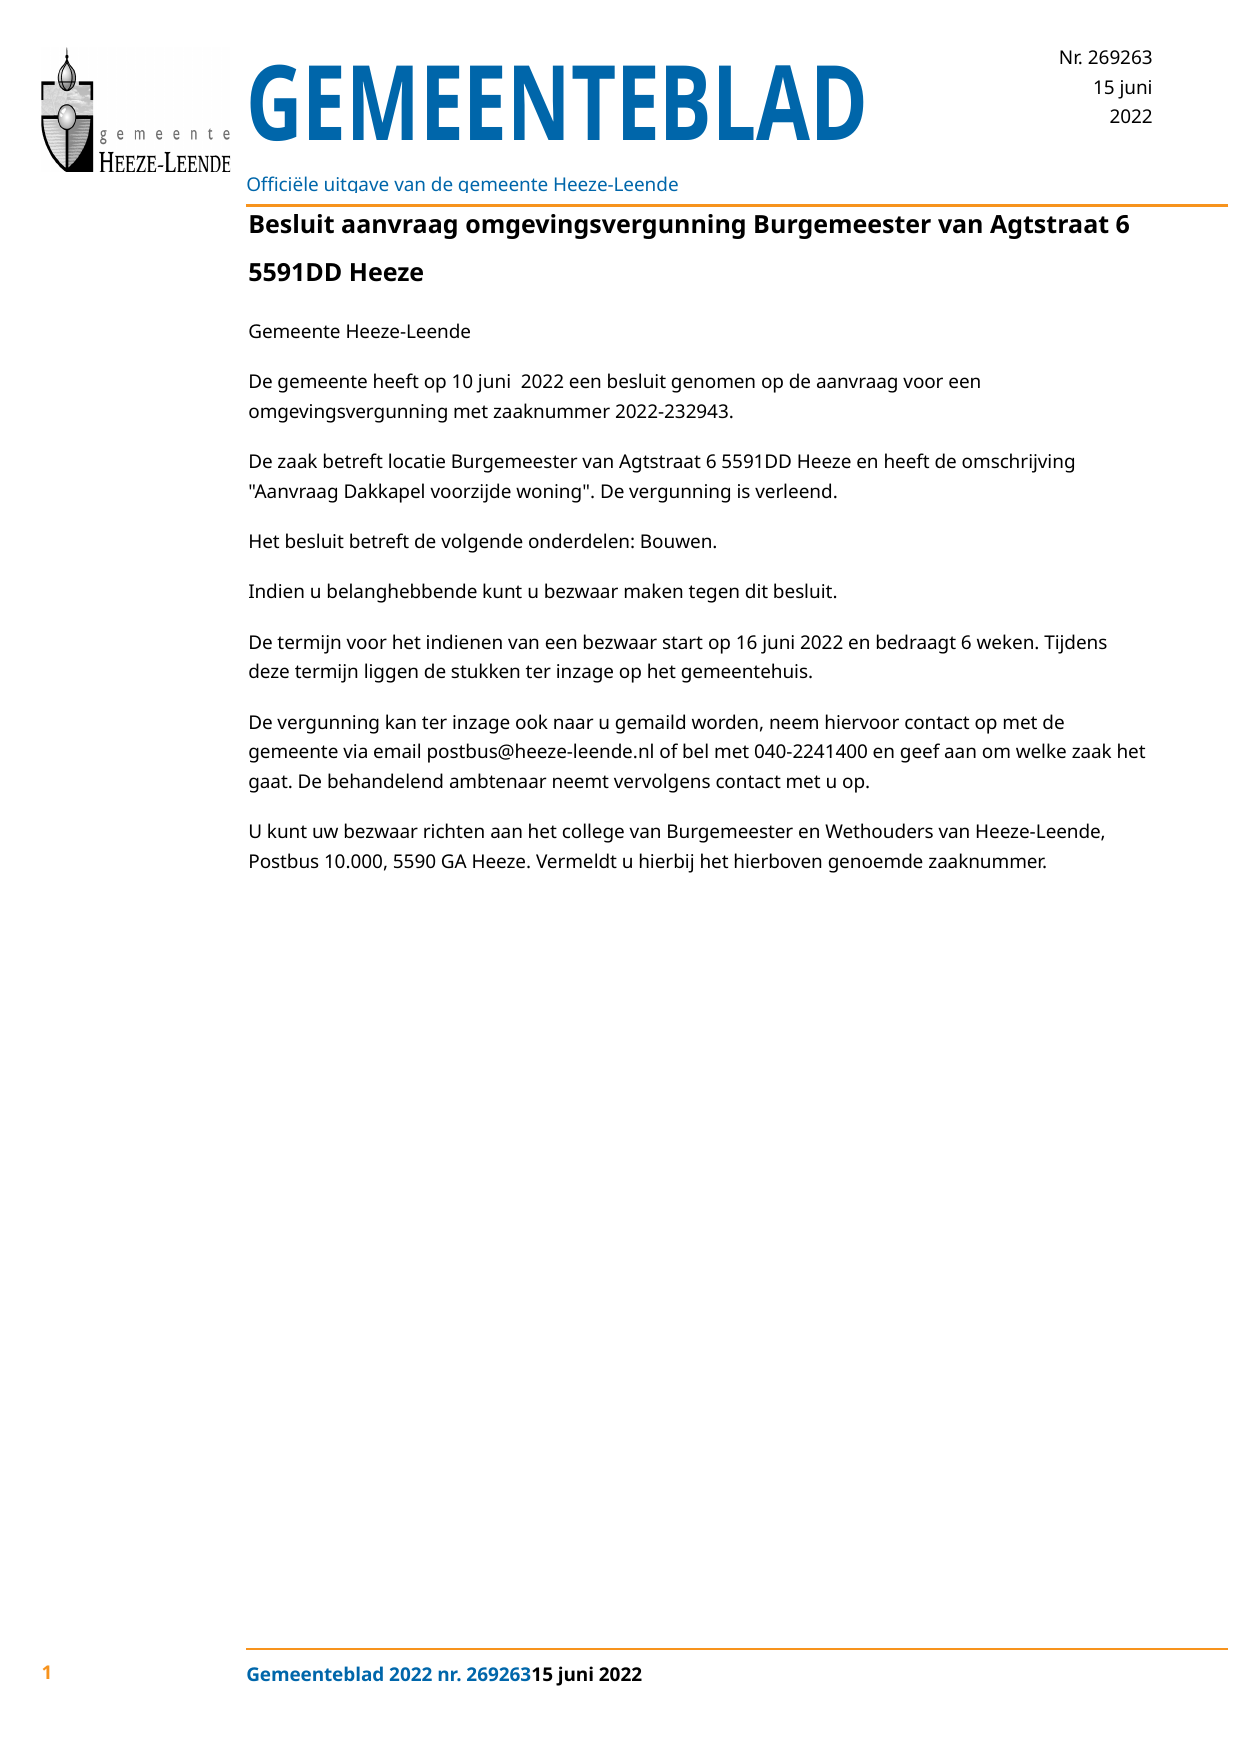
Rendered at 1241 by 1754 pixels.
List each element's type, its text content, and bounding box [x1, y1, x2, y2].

picture [41, 47, 231, 172]
text Het besluit betreft de volgende onderdelen: Bouwen. [248, 528, 1152, 554]
text Besluit aanvraag omgevingsvergunning Burgemeester van Agtstraat 6 5591DD Heeze [248, 207, 1152, 288]
text De gemeente heeft op 10 juni 2022 een besluit genomen op de aanvraag voor een omgevingsvergunning met zaaknummer 2022-232943. [248, 368, 1152, 424]
text De termijn voor het indienen van een bezwaar start op 16 juni 2022 en bedraagt 6 weken. Tijdens deze termijn liggen de stukken ter inzage op het gemeentehuis. [248, 629, 1152, 684]
text De zaak betreft locatie Burgemeester van Agtstraat 6 5591DD Heeze en heeft de omschrijving "Aanvraag Dakkapel voorzijde woning". De vergunning is verleend. [248, 448, 1152, 504]
text De vergunning kan ter inzage ook naar u gemaild worden, neem hiervoor contact op met de gemeente via email postbus@heeze-leende.nl of bel met 040-2241400 en geef aan om welke zaak het gaat. De behandelend ambtenaar neemt vervolgens contact met u op. [248, 709, 1152, 794]
text U kunt uw bezwaar richten aan het college van Burgemeester en Wethouders van Heeze-Leende, Postbus 10.000, 5590 GA Heeze. Vermeldt u hierbij het hierboven genoemde zaaknummer. [248, 819, 1152, 874]
text Gemeente Heeze-Leende [248, 318, 1152, 344]
text Indien u belanghebbende kunt u bezwaar maken tegen dit besluit. [248, 579, 1152, 604]
